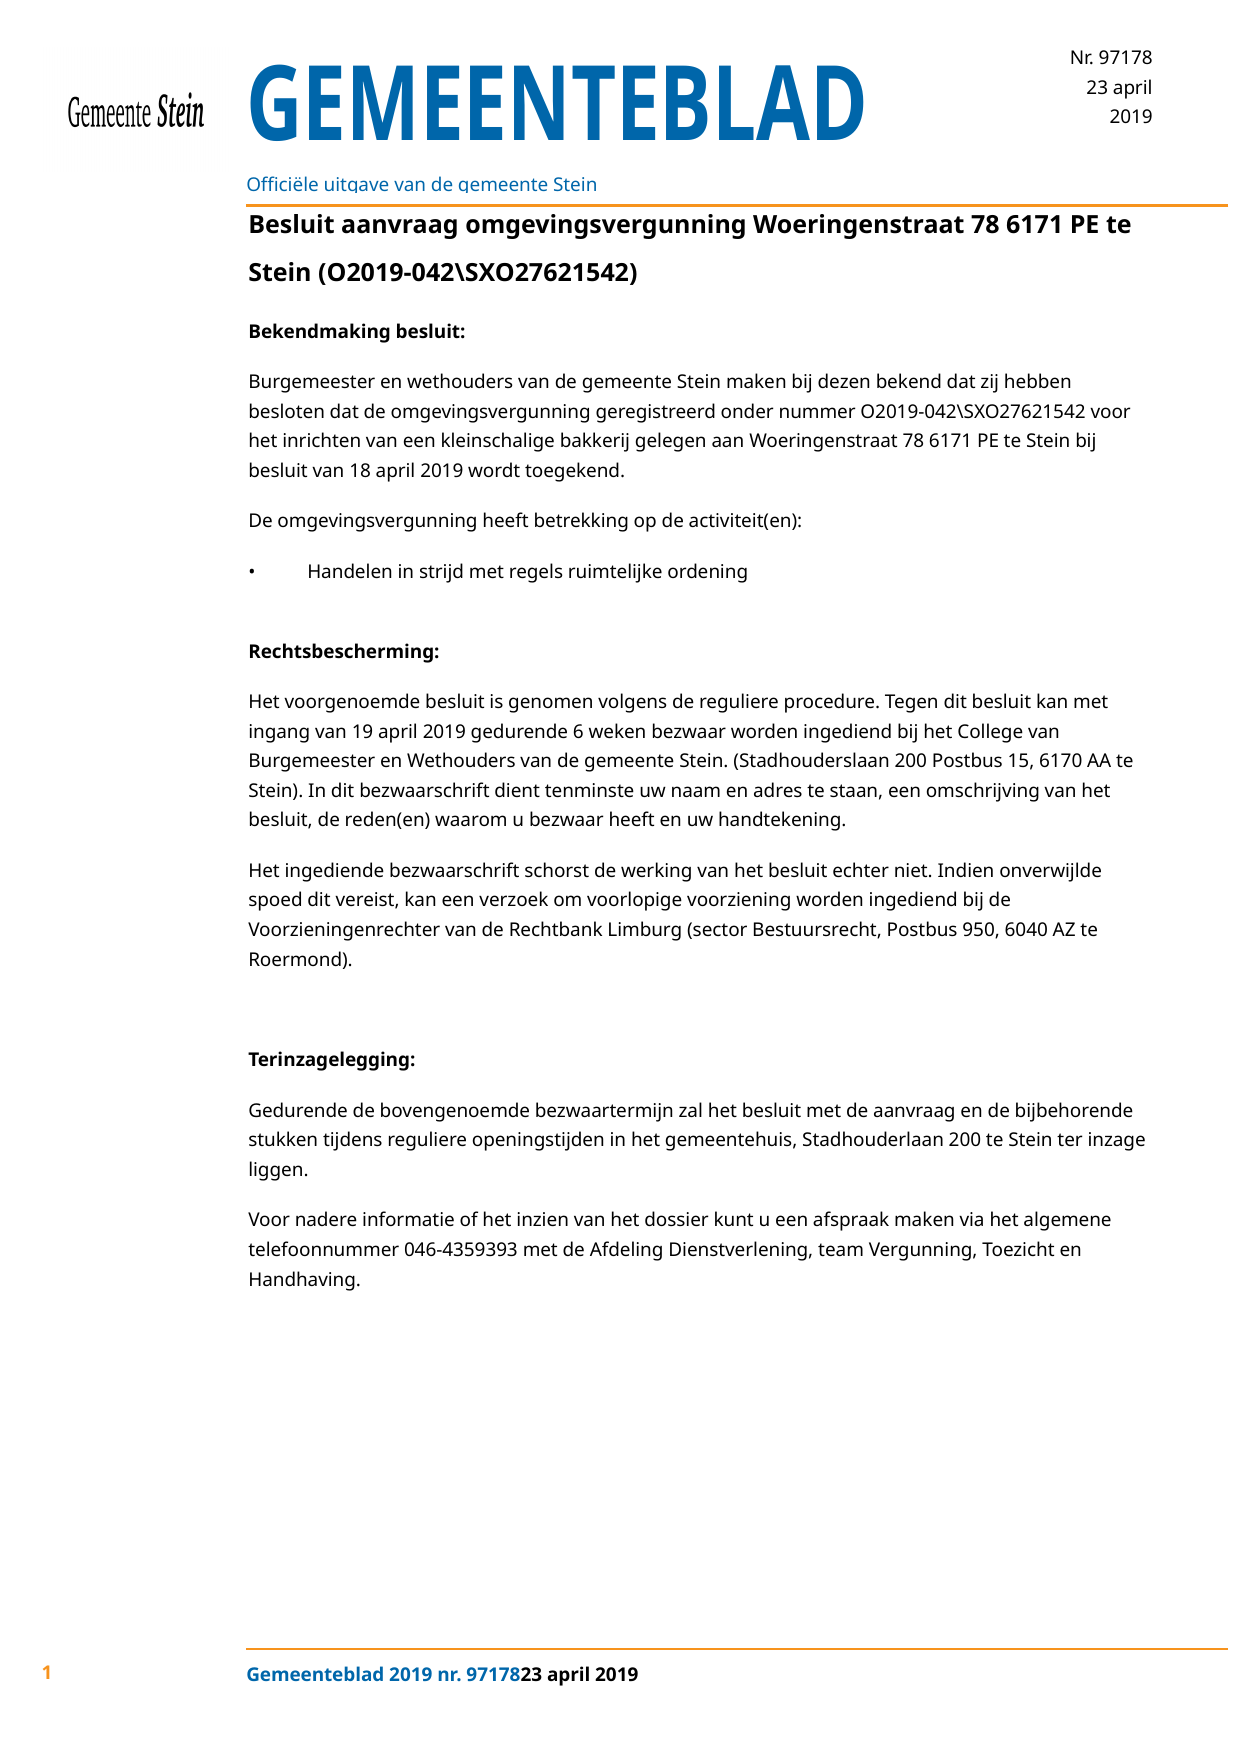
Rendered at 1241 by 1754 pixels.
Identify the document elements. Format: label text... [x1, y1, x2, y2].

list Handelen in strijd met regels ruimtelijke ordening [248, 558, 1152, 584]
text Voor nadere informatie of het inzien van het dossier kunt u een afspraak maken via het algemene telefoonnummer 046-4359393 met de Afdeling Dienstverlening, team Vergunning, Toezicht en Handhaving. [248, 1207, 1152, 1292]
text De omgevingsvergunning heeft betrekking op de activiteit(en): [248, 507, 1152, 533]
text Bekendmaking besluit: [248, 318, 1152, 344]
picture [41, 47, 231, 172]
text Het ingediende bezwaarschrift schorst de werking van het besluit echter niet. Indien onverwijlde spoed dit vereist, kan een verzoek om voorlopige voorziening worden ingediend bij de Voorzieningenrechter van de Rechtbank Limburg (sector Bestuursrecht, Postbus 950, 6040 AZ te Roermond). [248, 857, 1152, 972]
text Rechtsbescherming: [248, 638, 1152, 664]
text Terinzagelegging: [248, 1047, 1152, 1072]
text Het voorgenoemde besluit is genomen volgens de reguliere procedure. Tegen dit besluit kan met ingang van 19 april 2019 gedurende 6 weken bezwaar worden ingediend bij het College van Burgemeester en Wethouders van de gemeente Stein. (Stadhouderslaan 200 Postbus 15, 6170 AA te Stein). In dit bezwaarschrift dient tenminste uw naam en adres te staan, een omschrijving van het besluit, de reden(en) waarom u bezwaar heeft en uw handtekening. [248, 688, 1152, 832]
text Gedurende de bovengenoemde bezwaartermijn zal het besluit met de aanvraag en de bijbehorende stukken tijdens reguliere openingstijden in het gemeentehuis, Stadhouderlaan 200 te Stein ter inzage liggen. [248, 1097, 1152, 1182]
text Burgemeester en wethouders van de gemeente Stein maken bij dezen bekend dat zij hebben besloten dat de omgevingsvergunning geregistreerd onder nummer O2019-042\SXO27621542 voor het inrichten van een kleinschalige bakkerij gelegen aan Woeringenstraat 78 6171 PE te Stein bij besluit van 18 april 2019 wordt toegekend. [248, 368, 1152, 483]
text Besluit aanvraag omgevingsvergunning Woeringenstraat 78 6171 PE te Stein (O2019-042\SXO27621542) [248, 207, 1152, 288]
